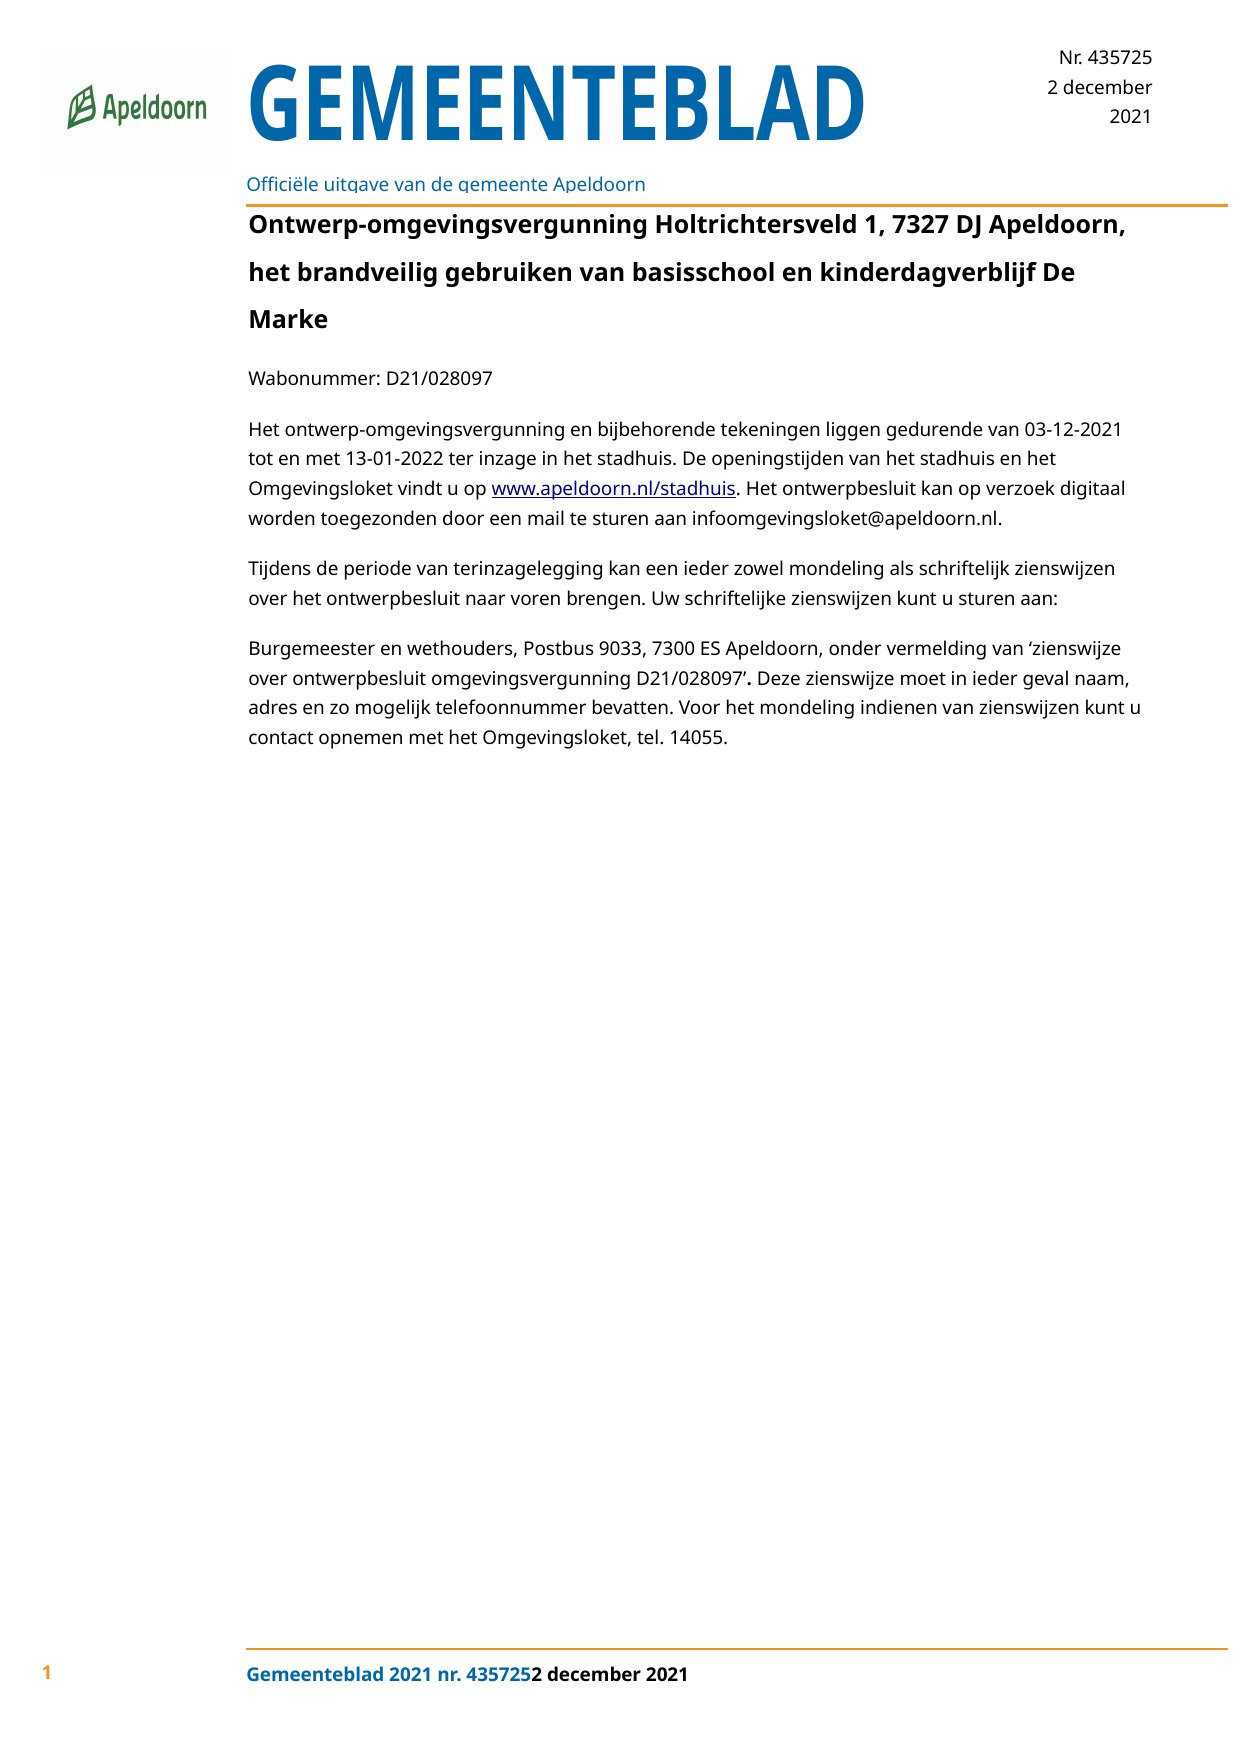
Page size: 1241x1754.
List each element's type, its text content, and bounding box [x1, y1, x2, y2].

text Tijdens de periode van terinzagelegging kan een ieder zowel mondeling als schriftelijk zienswijzen over het ontwerpbesluit naar voren brengen. Uw schriftelijke zienswijzen kunt u sturen aan: [248, 555, 1152, 610]
text Wabonummer: D21/028097 [248, 366, 1152, 391]
text Het ontwerp-omgevingsvergunning en bijbehorende tekeningen liggen gedurende van 03-12-2021 tot en met 13-01-2022 ter inzage in het stadhuis. De openingstijden van het stadhuis en het Omgevingsloket vindt u op www.apeldoorn.nl/stadhuis. Het ontwerpbesluit kan op verzoek digitaal worden toegezonden door een mail te sturen aan infoomgevingsloket@apeldoorn.nl. [248, 416, 1152, 530]
text Ontwerp-omgevingsvergunning Holtrichtersveld 1, 7327 DJ Apeldoorn, het brandveilig gebruiken van basisschool en kinderdagverblijf De Marke [248, 207, 1152, 336]
text Burgemeester en wethouders, Postbus 9033, 7300 ES Apeldoorn, onder vermelding van ‘zienswijze over ontwerpbesluit omgevingsvergunning D21/028097’. Deze zienswijze moet in ieder geval naam, adres en zo mogelijk telefoonnummer bevatten. Voor het mondeling indienen van zienswijzen kunt u contact opnemen met het Omgevingsloket, tel. 14055. [248, 635, 1152, 749]
picture [41, 47, 231, 172]
